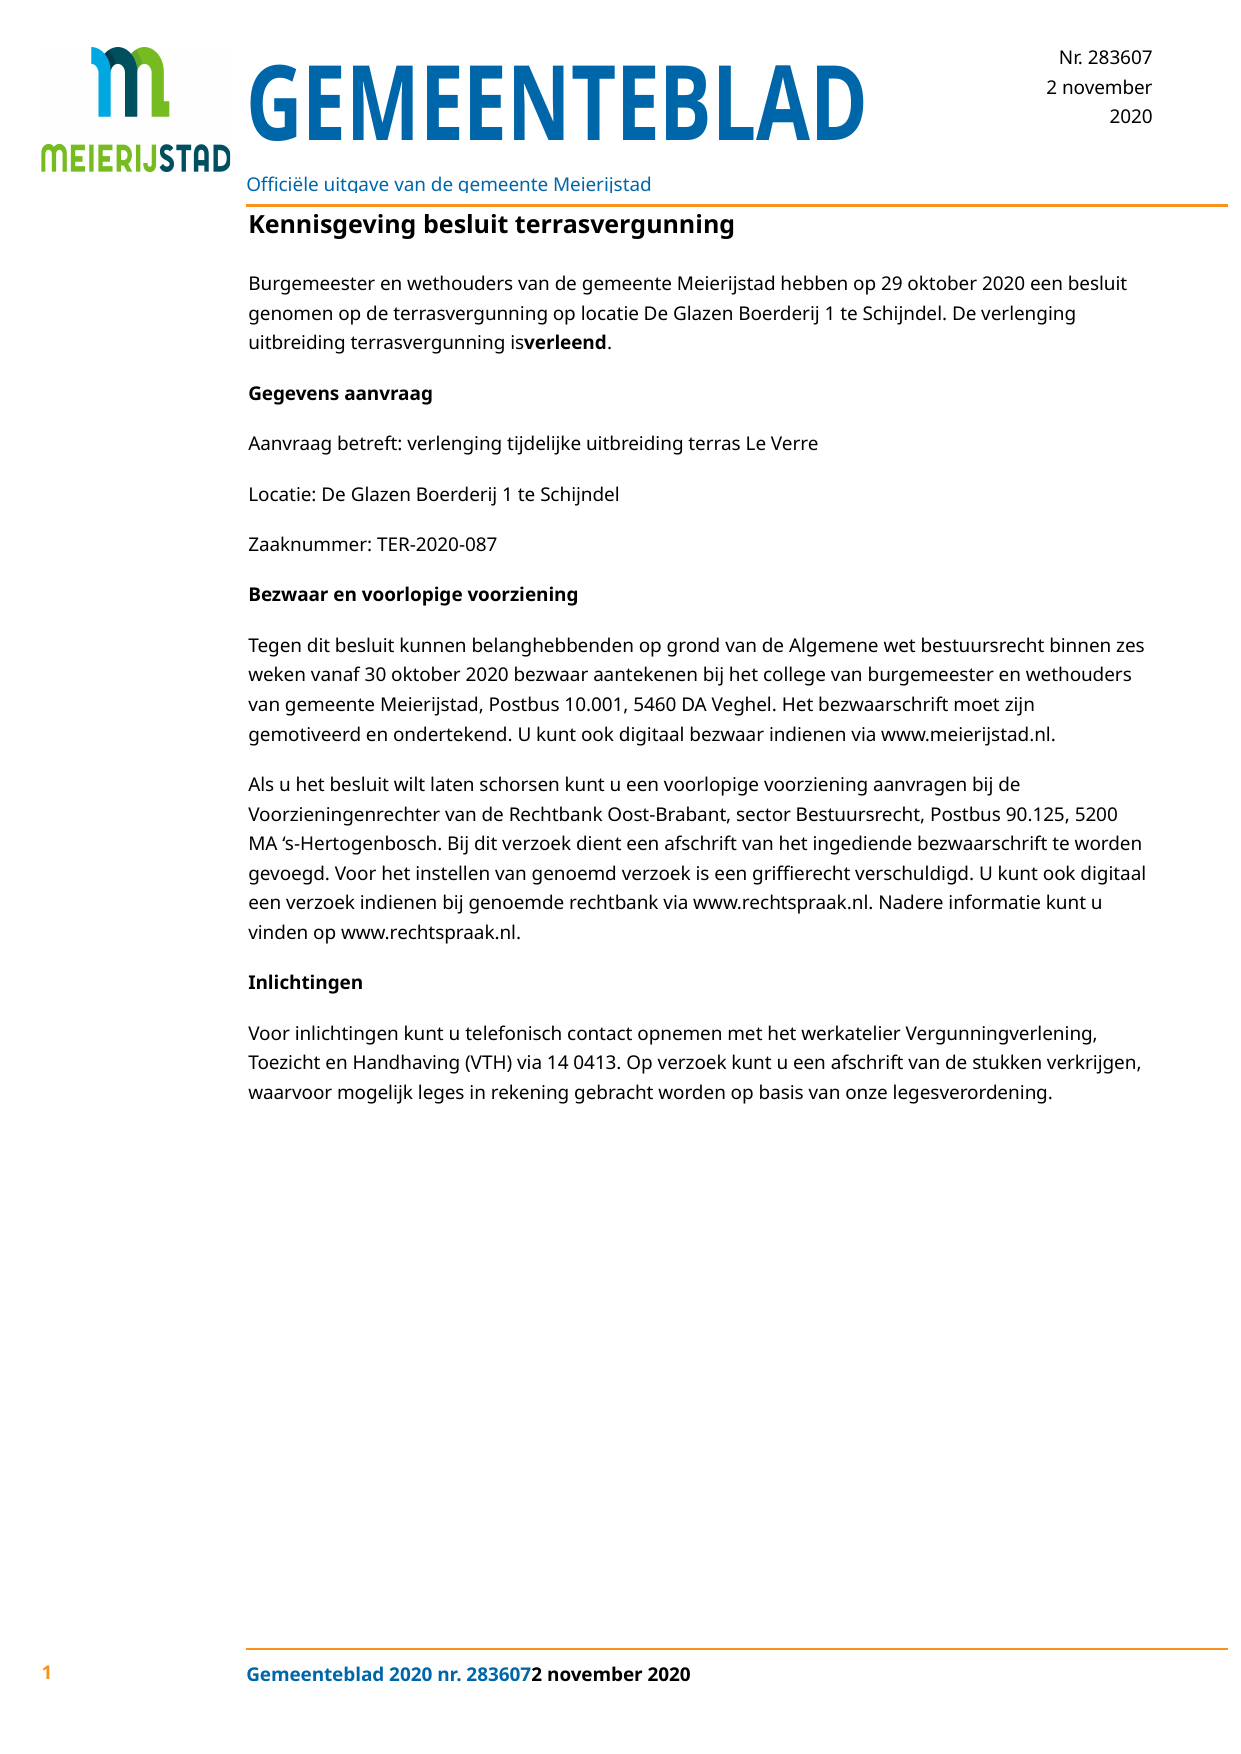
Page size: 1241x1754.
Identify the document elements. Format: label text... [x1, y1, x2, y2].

text Kennisgeving besluit terrasvergunning [248, 207, 1152, 241]
text Burgemeester en wethouders van de gemeente Meierijstad hebben op 29 oktober 2020 een besluit genomen op de terrasvergunning op locatie De Glazen Boerderij 1 te Schijndel. De verlenging uitbreiding terrasvergunning isverleend. [248, 270, 1152, 355]
picture [41, 47, 231, 172]
text Zaaknummer: TER-2020-087 [248, 531, 1152, 557]
text Inlichtingen [248, 969, 1152, 995]
text Locatie: De Glazen Boerderij 1 te Schijndel [248, 481, 1152, 506]
text Voor inlichtingen kunt u telefonisch contact opnemen met het werkatelier Vergunningverlening, Toezicht en Handhaving (VTH) via 14 0413. Op verzoek kunt u een afschrift van de stukken verkrijgen, waarvoor mogelijk leges in rekening gebracht worden op basis van onze legesverordening. [248, 1020, 1152, 1105]
text Gegevens aanvraag [248, 380, 1152, 406]
text Aanvraag betreft: verlenging tijdelijke uitbreiding terras Le Verre [248, 430, 1152, 456]
text Tegen dit besluit kunnen belanghebbenden op grond van de Algemene wet bestuursrecht binnen zes weken vanaf 30 oktober 2020 bezwaar aantekenen bij het college van burgemeester en wethouders van gemeente Meierijstad, Postbus 10.001, 5460 DA Veghel. Het bezwaarschrift moet zijn gemotiveerd en ondertekend. U kunt ook digitaal bezwaar indienen via www.meierijstad.nl. [248, 632, 1152, 746]
text Bezwaar en voorlopige voorziening [248, 582, 1152, 607]
text Als u het besluit wilt laten schorsen kunt u een voorlopige voorziening aanvragen bij de Voorzieningenrechter van de Rechtbank Oost-Brabant, sector Bestuursrecht, Postbus 90.125, 5200 MA ‘s-Hertogenbosch. Bij dit verzoek dient een afschrift van het ingediende bezwaarschrift te worden gevoegd. Voor het instellen van genoemd verzoek is een griffierecht verschuldigd. U kunt ook digitaal een verzoek indienen bij genoemde rechtbank via www.rechtspraak.nl. Nadere informatie kunt u vinden op www.rechtspraak.nl. [248, 771, 1152, 945]
